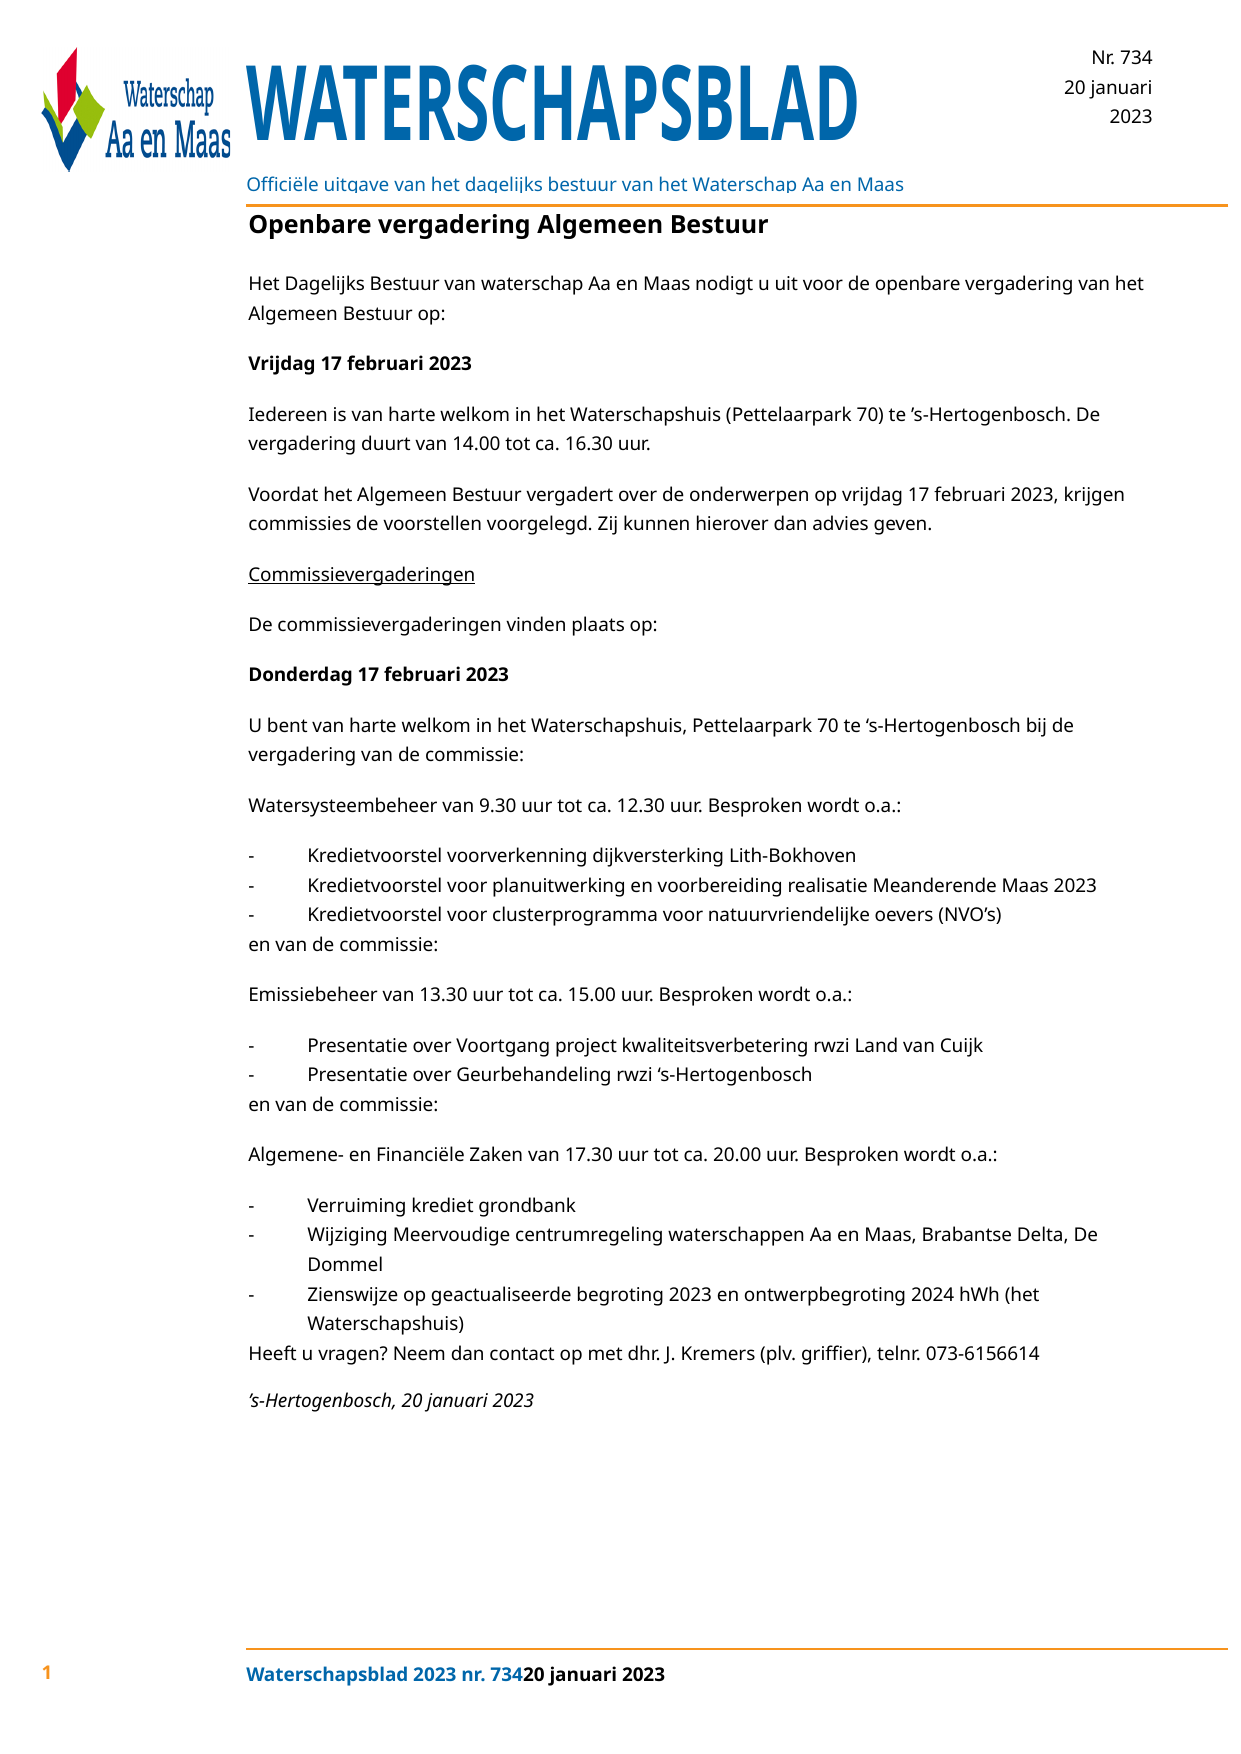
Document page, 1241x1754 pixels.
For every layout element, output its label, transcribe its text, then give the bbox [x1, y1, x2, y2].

text en van de commissie: [248, 931, 1152, 957]
text Het Dagelijks Bestuur van waterschap Aa en Maas nodigt u uit voor de openbare vergadering van het Algemeen Bestuur op: [248, 270, 1152, 326]
list Verruiming krediet grondbank [248, 1192, 1152, 1218]
text Commissievergaderingen [248, 561, 1152, 586]
list Kredietvoorstel voor planuitwerking en voorbereiding realisatie Meanderende Maas 2023 [248, 872, 1152, 898]
list Kredietvoorstel voor clusterprogramma voor natuurvriendelijke oevers (NVO’s) [248, 902, 1152, 927]
text U bent van harte welkom in het Waterschapshuis, Pettelaarpark 70 te ‘s-Hertogenbosch bij de vergadering van de commissie: [248, 712, 1152, 767]
text ’s-Hertogenbosch, 20 januari 2023 [248, 1388, 1152, 1413]
list Presentatie over Voortgang project kwaliteitsverbetering rwzi Land van Cuijk [248, 1032, 1152, 1058]
text Voordat het Algemeen Bestuur vergadert over de onderwerpen op vrijdag 17 februari 2023, krijgen commissies de voorstellen voorgelegd. Zij kunnen hierover dan advies geven. [248, 481, 1152, 536]
text De commissievergaderingen vinden plaats op: [248, 611, 1152, 637]
text Donderdag 17 februari 2023 [248, 662, 1152, 687]
text en van de commissie: [248, 1091, 1152, 1117]
list Kredietvoorstel voorverkenning dijkversterking Lith-Bokhoven [248, 842, 1152, 868]
text Watersysteembeheer van 9.30 uur tot ca. 12.30 uur. Besproken wordt o.a.: [248, 792, 1152, 818]
text Openbare vergadering Algemeen Bestuur [248, 207, 1152, 241]
list Zienswijze op geactualiseerde begroting 2023 en ontwerpbegroting 2024 hWh (het Waterschapshuis) [248, 1281, 1152, 1336]
text Heeft u vragen? Neem dan contact op met dhr. J. Kremers (plv. griffier), telnr. 073-6156614 [248, 1340, 1152, 1366]
list Wijziging Meervoudige centrumregeling waterschappen Aa en Maas, Brabantse Delta, De Dommel [248, 1222, 1152, 1277]
text Algemene- en Financiële Zaken van 17.30 uur tot ca. 20.00 uur. Besproken wordt o.a.: [248, 1142, 1152, 1167]
text Vrijdag 17 februari 2023 [248, 350, 1152, 376]
text Iedereen is van harte welkom in het Waterschapshuis (Pettelaarpark 70) te ’s-Hertogenbosch. De vergadering duurt van 14.00 tot ca. 16.30 uur. [248, 401, 1152, 456]
picture [41, 47, 231, 172]
list Presentatie over Geurbehandeling rwzi ‘s-Hertogenbosch [248, 1062, 1152, 1087]
text Emissiebeheer van 13.30 uur tot ca. 15.00 uur. Besproken wordt o.a.: [248, 982, 1152, 1007]
